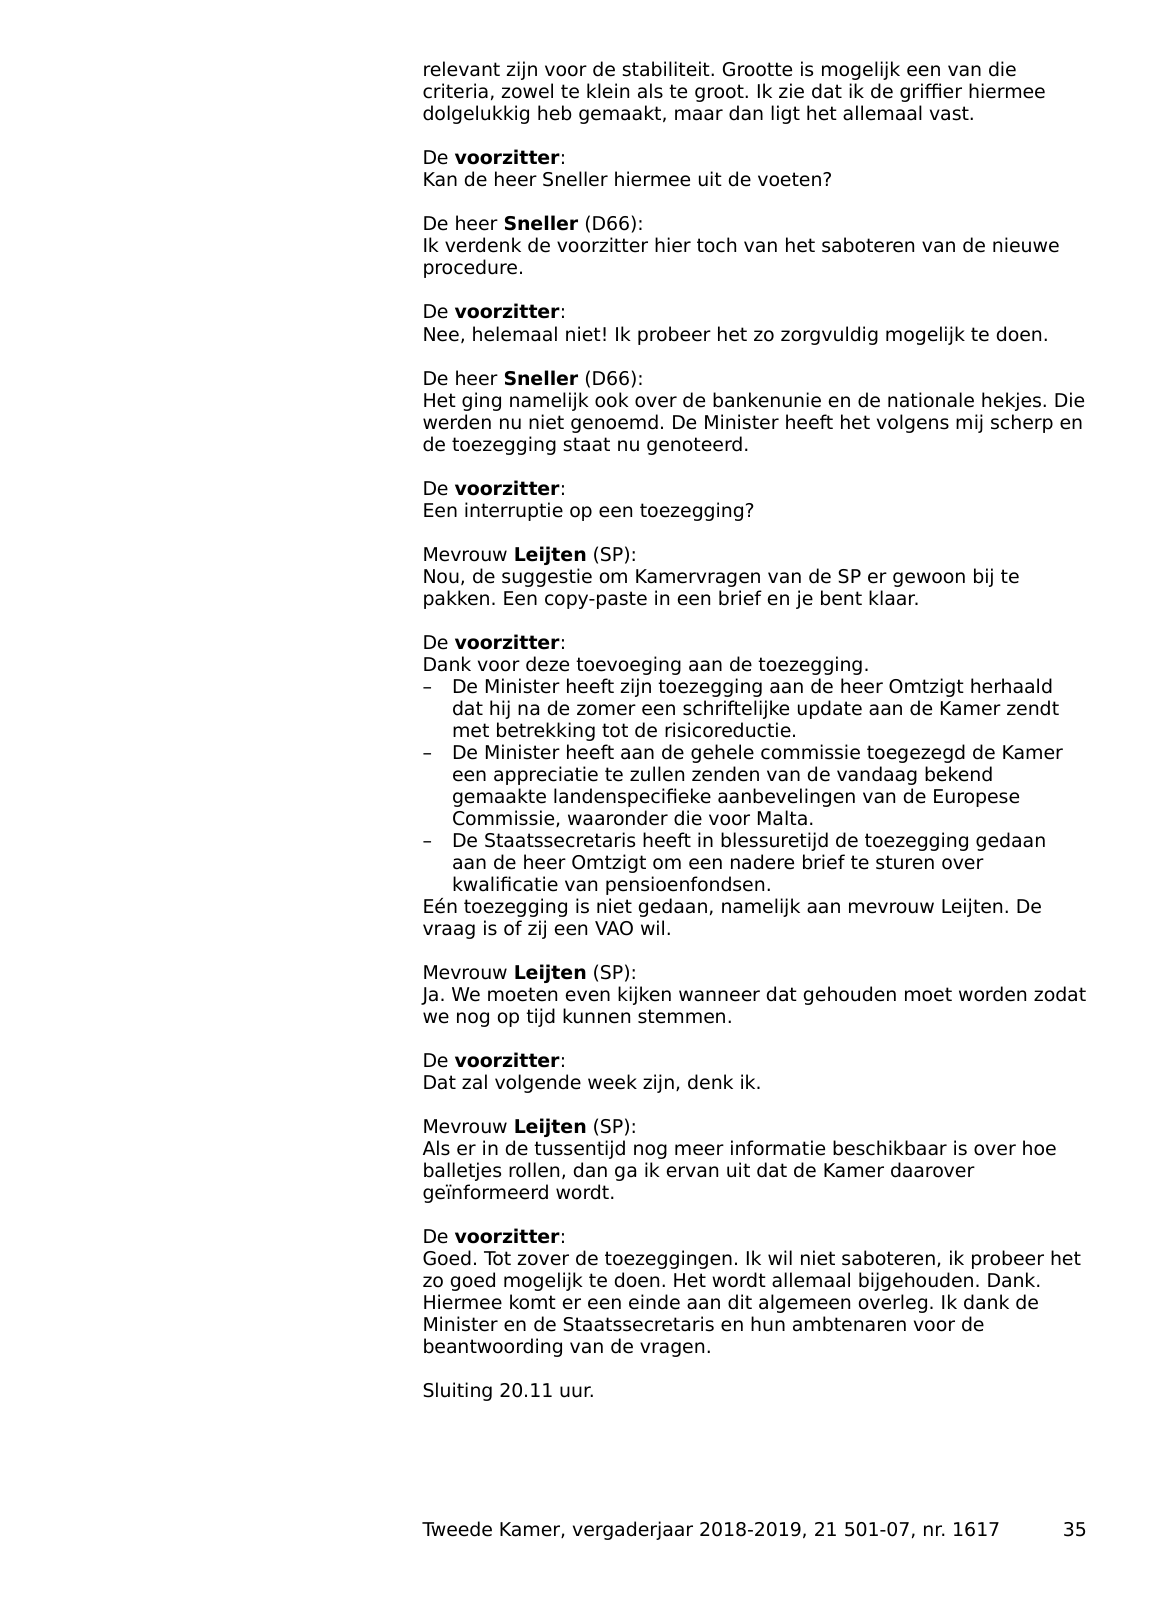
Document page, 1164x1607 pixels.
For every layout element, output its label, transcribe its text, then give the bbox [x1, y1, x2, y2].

text De voorzitter: [422, 147, 1087, 169]
text Mevrouw Leijten (SP): [422, 544, 1087, 566]
text De voorzitter: [422, 1226, 1087, 1248]
text Mevrouw Leijten (SP): [422, 1116, 1087, 1138]
text De voorzitter: [422, 632, 1087, 654]
text Nou, de suggestie om Kamervragen van de SP er gewoon bij te pakken. Een copy-paste in een brief en je bent klaar. [422, 566, 1087, 610]
text Dank voor deze toevoeging aan de toezegging. [422, 654, 1087, 676]
text Een interruptie op een toezegging? [422, 500, 1087, 522]
text Het ging namelijk ook over de bankenunie en de nationale hekjes. Die werden nu niet genoemd. De Minister heeft het volgens mij scherp en de toezegging staat nu genoteerd. [422, 389, 1087, 456]
text Dat zal volgende week zijn, denk ik. [422, 1072, 1087, 1094]
text De voorzitter: [422, 301, 1087, 323]
text De voorzitter: [422, 478, 1087, 500]
text De heer Sneller (D66): [422, 213, 1087, 235]
text Als er in de tussentijd nog meer informatie beschikbaar is over hoe balletjes rollen, dan ga ik ervan uit dat de Kamer daarover geïnformeerd wordt. [422, 1138, 1087, 1204]
text De voorzitter: [422, 1050, 1087, 1072]
text Ja. We moeten even kijken wanneer dat gehouden moet worden zodat we nog op tijd kunnen stemmen. [422, 984, 1087, 1028]
text Sluiting 20.11 uur. [422, 1380, 1087, 1402]
text Nee, helemaal niet! Ik probeer het zo zorgvuldig mogelijk te doen. [422, 323, 1087, 345]
text Kan de heer Sneller hiermee uit de voeten? [422, 169, 1087, 191]
text Ik verdenk de voorzitter hier toch van het saboteren van de nieuwe procedure. [422, 235, 1087, 279]
text De heer Sneller (D66): [422, 368, 1087, 389]
text – De Minister heeft aan de gehele commissie toegezegd de Kamer een appreciatie te zullen zenden van de vandaag bekend gemaakte landenspecifieke aanbevelingen van de Europese Commissie, waaronder die voor Malta. [422, 742, 1087, 830]
text relevant zijn voor de stabiliteit. Grootte is mogelijk een van die criteria, zowel te klein als te groot. Ik zie dat ik de griffier hiermee dolgelukkig heb gemaakt, maar dan ligt het allemaal vast. [422, 59, 1087, 125]
text – De Minister heeft zijn toezegging aan de heer Omtzigt herhaald dat hij na de zomer een schriftelijke update aan de Kamer zendt met betrekking tot de risicoreductie. [422, 676, 1087, 742]
text Eén toezegging is niet gedaan, namelijk aan mevrouw Leijten. De vraag is of zij een VAO wil. [422, 896, 1087, 940]
text Mevrouw Leijten (SP): [422, 962, 1087, 984]
text Goed. Tot zover de toezeggingen. Ik wil niet saboteren, ik probeer het zo goed mogelijk te doen. Het wordt allemaal bijgehouden. Dank. Hiermee komt er een einde aan dit algemeen overleg. Ik dank de Minister en de Staatssecretaris en hun ambtenaren voor de beantwoording van de vragen. [422, 1248, 1087, 1358]
text – De Staatssecretaris heeft in blessuretijd de toezegging gedaan aan de heer Omtzigt om een nadere brief te sturen over kwalificatie van pensioenfondsen. [422, 830, 1087, 896]
